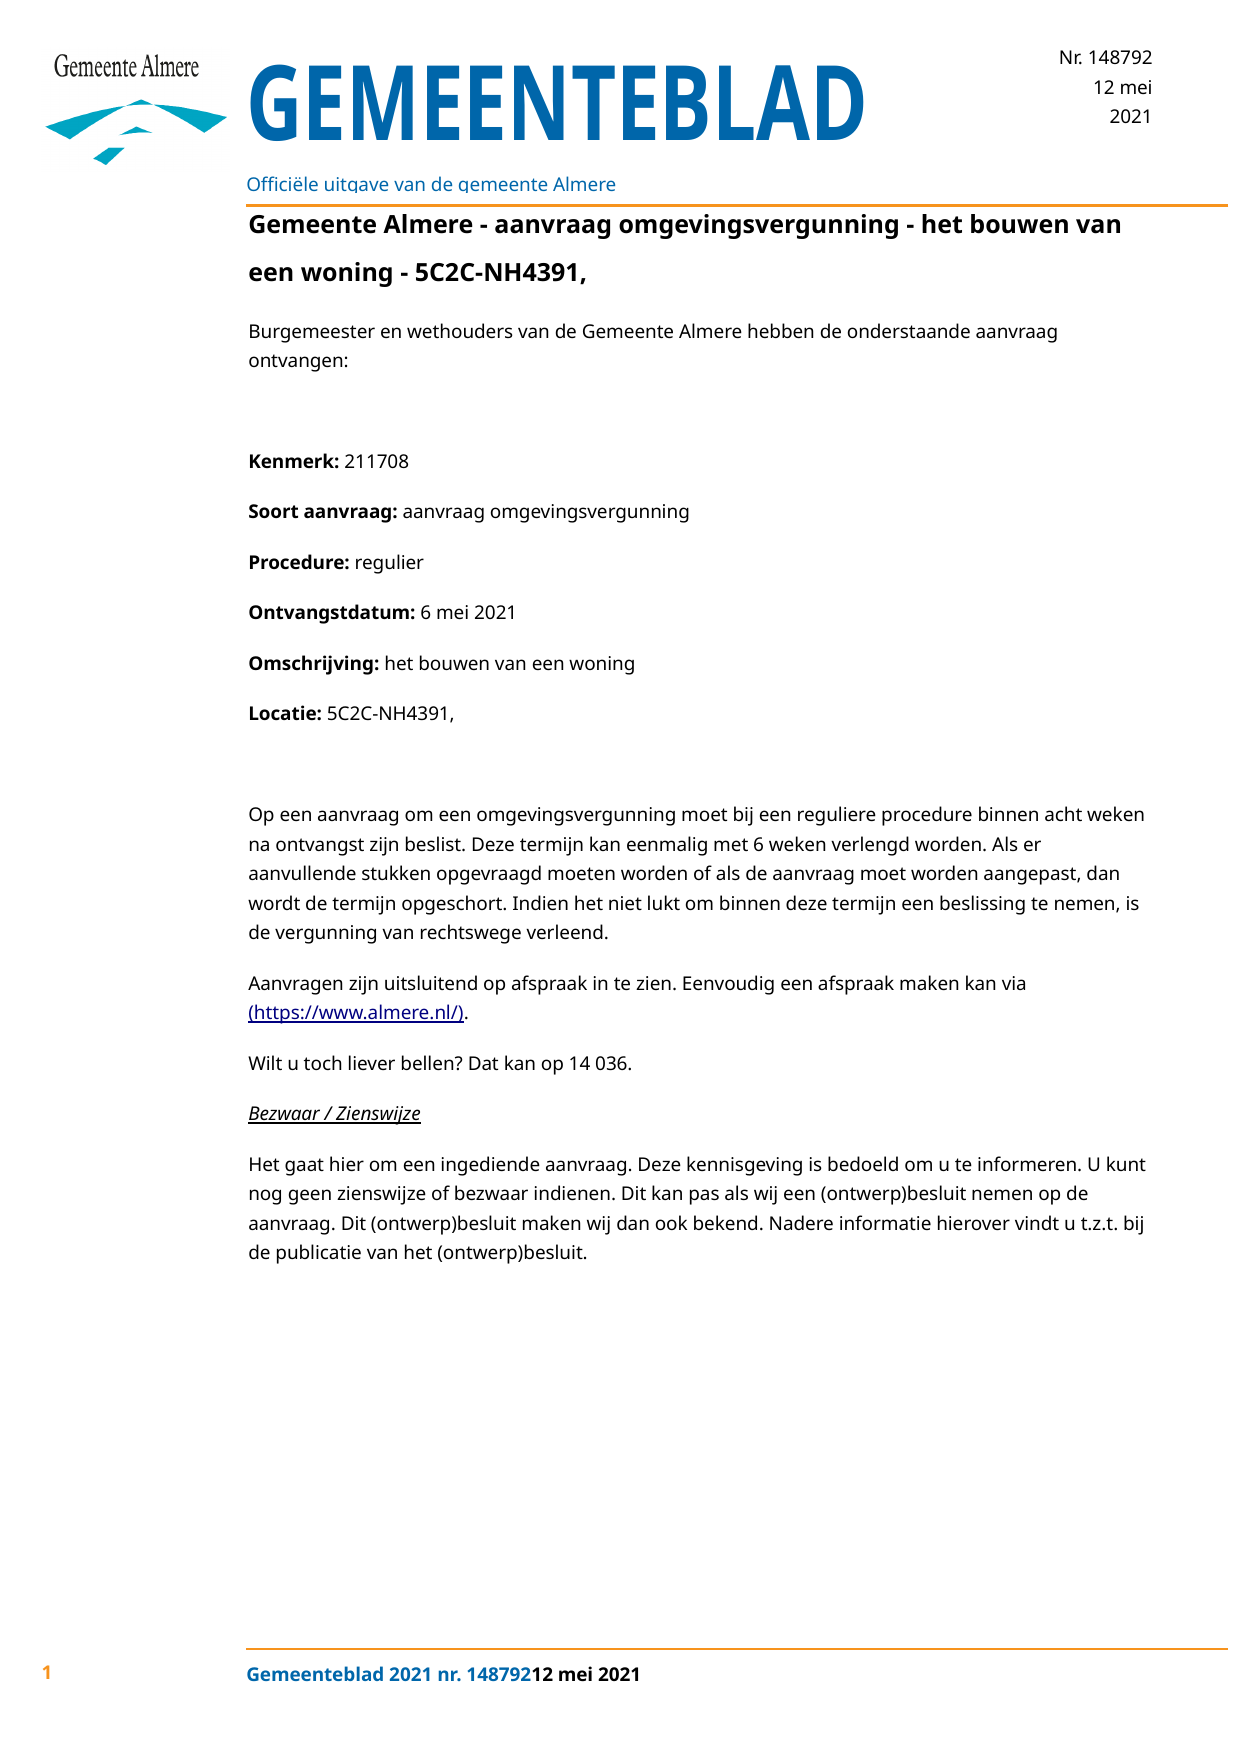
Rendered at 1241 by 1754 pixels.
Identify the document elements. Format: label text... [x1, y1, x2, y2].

picture [41, 47, 231, 172]
text Soort aanvraag: aanvraag omgevingsvergunning [248, 499, 1152, 524]
text Het gaat hier om een ingediende aanvraag. Deze kennisgeving is bedoeld om u te informeren. U kunt nog geen zienswijze of bezwaar indienen. Dit kan pas als wij een (ontwerp)besluit nemen op de aanvraag. Dit (ontwerp)besluit maken wij dan ook bekend. Nadere informatie hierover vindt u t.z.t. bij de publicatie van het (ontwerp)besluit. [248, 1151, 1152, 1265]
text Omschrijving: het bouwen van een woning [248, 650, 1152, 676]
text Aanvragen zijn uitsluitend op afspraak in te zien. Eenvoudig een afspraak maken kan via (https://www.almere.nl/). [248, 970, 1152, 1025]
text Ontvangstdatum: 6 mei 2021 [248, 599, 1152, 625]
text Procedure: regulier [248, 549, 1152, 575]
text Gemeente Almere - aanvraag omgevingsvergunning - het bouwen van een woning - 5C2C-NH4391, [248, 207, 1152, 288]
text Bezwaar / Zienswijze [248, 1100, 1152, 1126]
text Wilt u toch liever bellen? Dat kan op 14 036. [248, 1050, 1152, 1076]
text Op een aanvraag om een omgevingsvergunning moet bij een reguliere procedure binnen acht weken na ontvangst zijn beslist. Deze termijn kan eenmalig met 6 weken verlengd worden. Als er aanvullende stukken opgevraagd moeten worden of als de aanvraag moet worden aangepast, dan wordt de termijn opgeschort. Indien het niet lukt om binnen deze termijn een beslissing te nemen, is de vergunning van rechtswege verleend. [248, 801, 1152, 945]
text Kenmerk: 211708 [248, 448, 1152, 474]
text Locatie: 5C2C-NH4391, [248, 700, 1152, 726]
text Burgemeester en wethouders van de Gemeente Almere hebben de onderstaande aanvraag ontvangen: [248, 318, 1152, 373]
